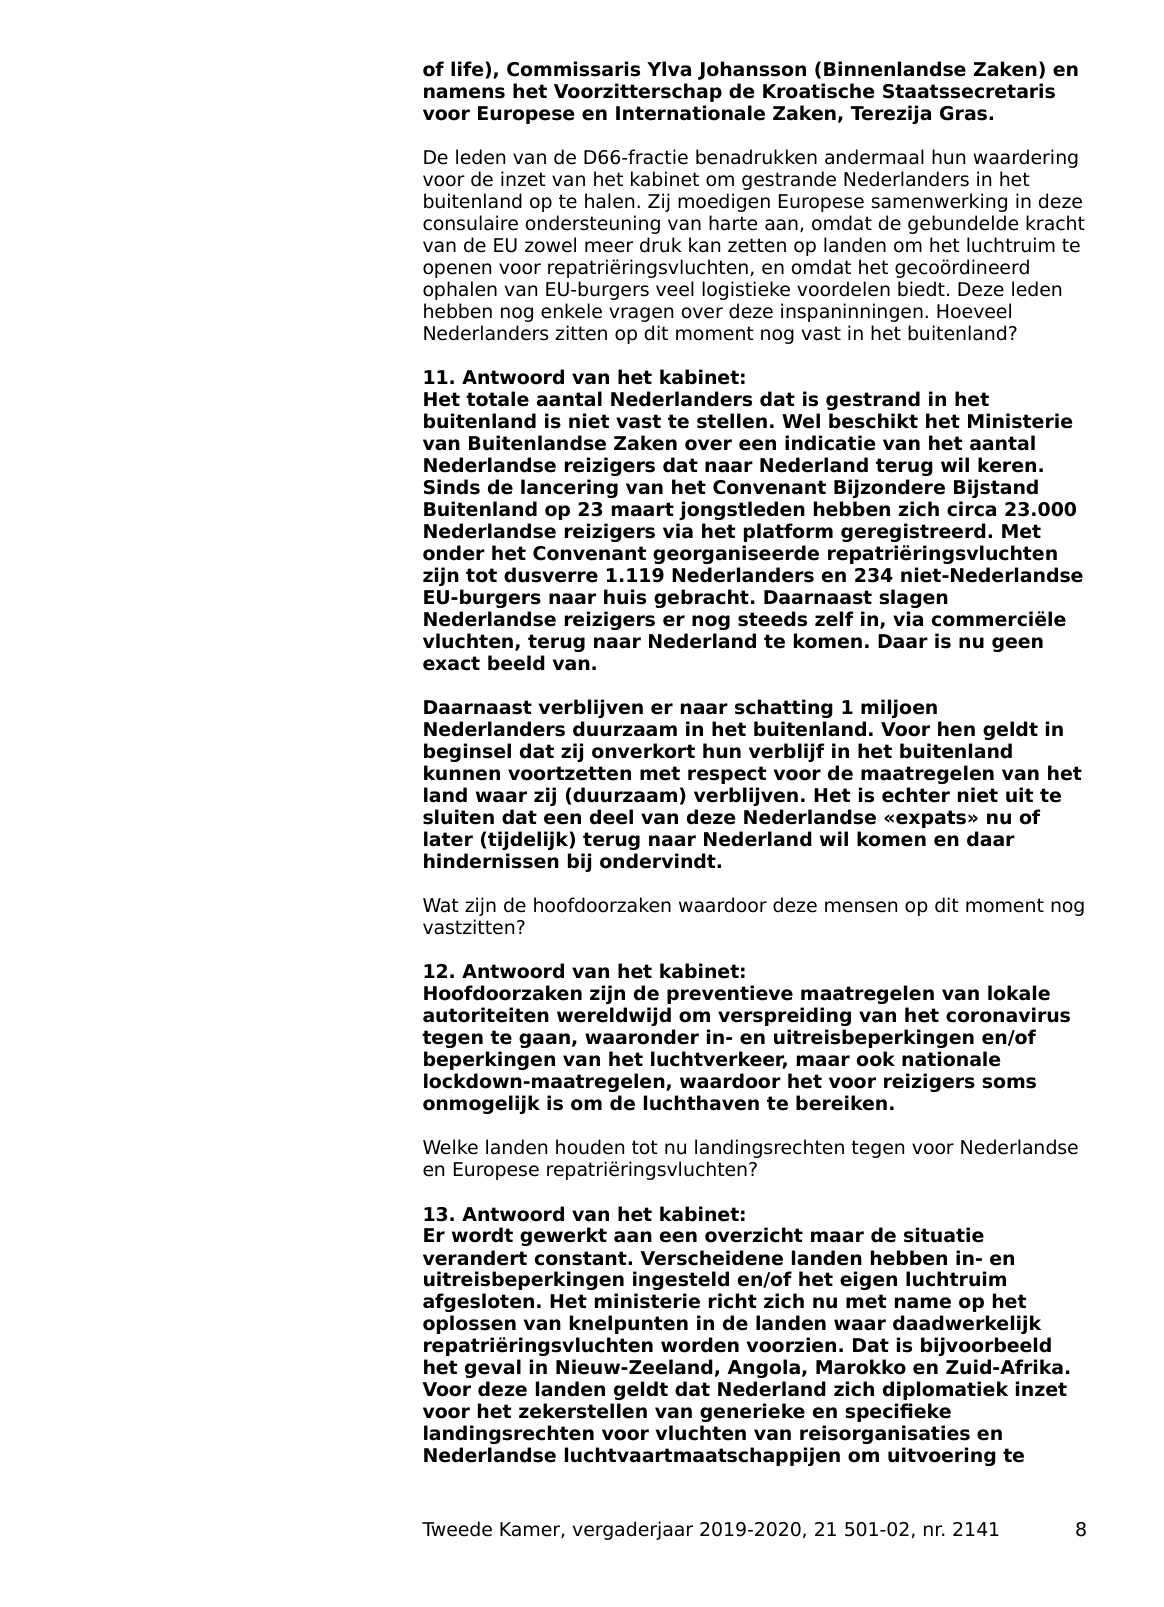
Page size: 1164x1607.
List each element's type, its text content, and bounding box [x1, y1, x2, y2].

text Er wordt gewerkt aan een overzicht maar de situatie verandert constant. Verscheidene landen hebben in- en uitreisbeperkingen ingesteld en/of het eigen luchtruim afgesloten. Het ministerie richt zich nu met name op het oplossen van knelpunten in de landen waar daadwerkelijk repatriëringsvluchten worden voorzien. Dat is bijvoorbeeld het geval in Nieuw-Zeeland, Angola, Marokko en Zuid-Afrika. Voor deze landen geldt dat Nederland zich diplomatiek inzet voor het zekerstellen van generieke en specifieke landingsrechten voor vluchten van reisorganisaties en Nederlandse luchtvaartmaatschappijen om uitvoering te [422, 1225, 1087, 1467]
text Wat zijn de hoofdoorzaken waardoor deze mensen op dit moment nog vastzitten? [422, 895, 1087, 939]
text De leden van de D66-fractie benadrukken andermaal hun waardering voor de inzet van het kabinet om gestrande Nederlanders in het buitenland op te halen. Zij moedigen Europese samenwerking in deze consulaire ondersteuning van harte aan, omdat de gebundelde kracht van de EU zowel meer druk kan zetten op landen om het luchtruim te openen voor repatriëringsvluchten, en omdat het gecoördineerd ophalen van EU-burgers veel logistieke voordelen biedt. Deze leden hebben nog enkele vragen over deze inspaninningen. Hoeveel Nederlanders zitten op dit moment nog vast in het buitenland? [422, 147, 1087, 345]
text Welke landen houden tot nu landingsrechten tegen voor Nederlandse en Europese repatriëringsvluchten? [422, 1137, 1087, 1181]
text 13. Antwoord van het kabinet: [422, 1203, 1087, 1225]
text Daarnaast verblijven er naar schatting 1 miljoen Nederlanders duurzaam in het buitenland. Voor hen geldt in beginsel dat zij onverkort hun verblijf in het buitenland kunnen voortzetten met respect voor de maatregelen van het land waar zij (duurzaam) verblijven. Het is echter niet uit te sluiten dat een deel van deze Nederlandse «expats» nu of later (tijdelijk) terug naar Nederland wil komen en daar hindernissen bij ondervindt. [422, 697, 1087, 873]
text 11. Antwoord van het kabinet: [422, 367, 1087, 389]
text of life), Commissaris Ylva Johansson (Binnenlandse Zaken) en namens het Voorzitterschap de Kroatische Staatssecretaris voor Europese en Internationale Zaken, Terezija Gras. [422, 59, 1087, 125]
text 12. Antwoord van het kabinet: [422, 961, 1087, 983]
text Hoofdoorzaken zijn de preventieve maatregelen van lokale autoriteiten wereldwijd om verspreiding van het coronavirus tegen te gaan, waaronder in- en uitreisbeperkingen en/of beperkingen van het luchtverkeer, maar ook nationale lockdown-maatregelen, waardoor het voor reizigers soms onmogelijk is om de luchthaven te bereiken. [422, 983, 1087, 1115]
text Het totale aantal Nederlanders dat is gestrand in het buitenland is niet vast te stellen. Wel beschikt het Ministerie van Buitenlandse Zaken over een indicatie van het aantal Nederlandse reizigers dat naar Nederland terug wil keren. Sinds de lancering van het Convenant Bijzondere Bijstand Buitenland op 23 maart jongstleden hebben zich circa 23.000 Nederlandse reizigers via het platform geregistreerd. Met onder het Convenant georganiseerde repatriëringsvluchten zijn tot dusverre 1.119 Nederlanders en 234 niet-Nederlandse EU-burgers naar huis gebracht. Daarnaast slagen Nederlandse reizigers er nog steeds zelf in, via commerciële vluchten, terug naar Nederland te komen. Daar is nu geen exact beeld van. [422, 389, 1087, 675]
